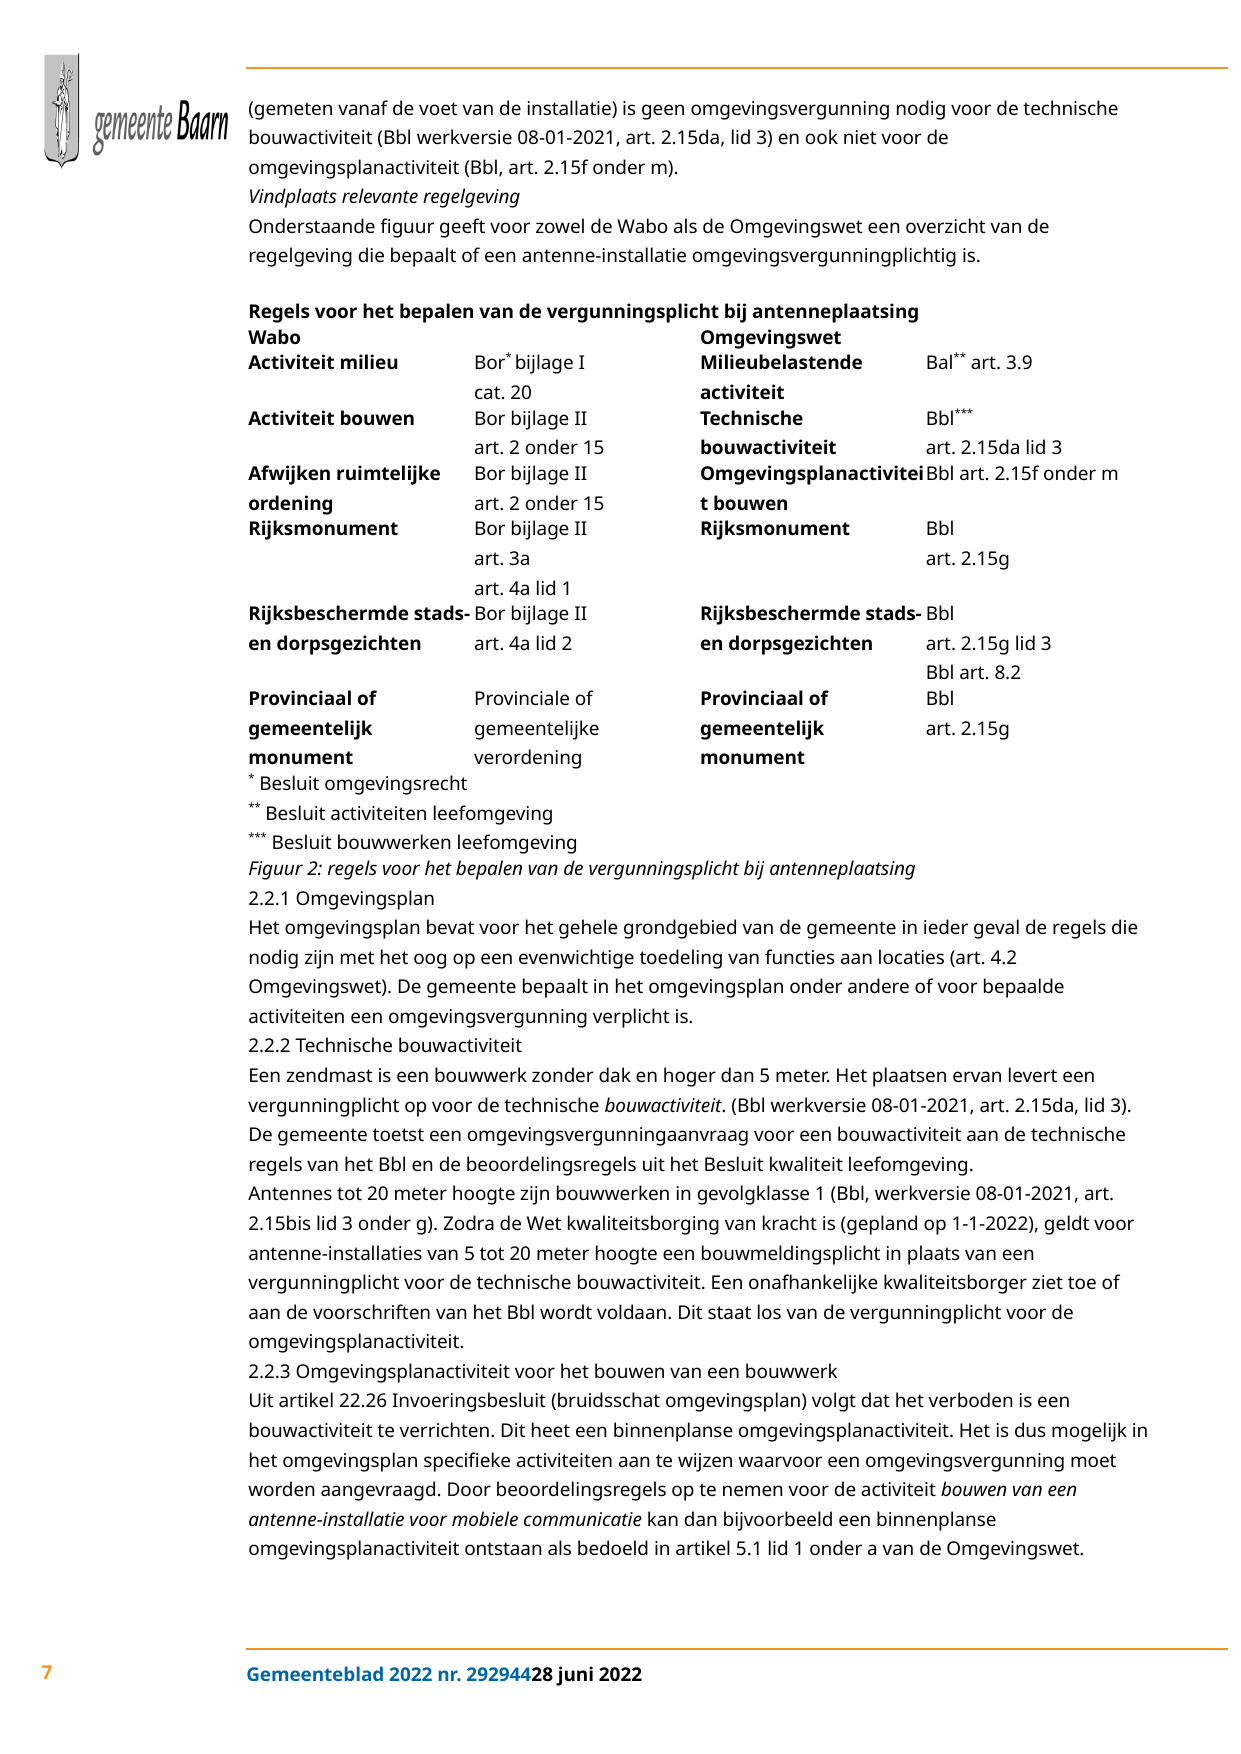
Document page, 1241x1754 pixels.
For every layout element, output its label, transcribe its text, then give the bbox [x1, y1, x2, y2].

table_cell Rijksbeschermde stads- en dorpsgezichten [248, 600, 474, 685]
picture [41, 47, 231, 172]
table_cell Bbl art. 2.15f onder m [926, 460, 1152, 516]
table_cell Provinciaal of gemeentelijk monument [248, 685, 474, 770]
table_cell * Besluit omgevingsrecht ** Besluit activiteiten leefomgeving *** Besluit bouwwerken leefomgeving [248, 770, 1152, 855]
table_cell Bbl art. 2.15g [926, 685, 1152, 770]
table_cell Milieubelastende activiteit [700, 350, 926, 405]
table_cell Bor bijlage II art. 2 onder 15 [474, 460, 700, 516]
text Figuur 2: regels voor het bepalen van de vergunningsplicht bij antenneplaatsing [248, 855, 1152, 881]
table_cell Technische bouwactiviteit [700, 405, 926, 460]
table_cell Omgevingsplanactiviteit bouwen [700, 460, 926, 516]
table_cell Wabo [248, 324, 700, 349]
table_cell Bbl*** art. 2.15da lid 3 [926, 405, 1152, 460]
table_cell Bal** art. 3.9 [926, 350, 1152, 405]
text Vindplaats relevante regelgeving [248, 183, 1152, 209]
text 2.2.3 Omgevingsplanactiviteit voor het bouwen van een bouwwerk [248, 1358, 1152, 1384]
text Uit artikel 22.26 Invoeringsbesluit (bruidsschat omgevingsplan) volgt dat het verboden is een bouwactiviteit te verrichten. Dit heet een binnenplanse omgevingsplanactiviteit. Het is dus mogelijk in het omgevingsplan specifieke activiteiten aan te wijzen waarvoor een omgevingsvergunning moet worden aangevraagd. Door beoordelingsregels op te nemen voor de activiteit bouwen van een antenne-installatie voor mobiele communicatie kan dan bijvoorbeeld een binnenplanse omgevingsplanactiviteit ontstaan als bedoeld in artikel 5.1 lid 1 onder a van de Omgevingswet. [248, 1388, 1152, 1561]
text Antennes tot 20 meter hoogte zijn bouwwerken in gevolgklasse 1 (Bbl, werkversie 08-01-2021, art. 2.15bis lid 3 onder g). Zodra de Wet kwaliteitsborging van kracht is (gepland op 1-1-2022), geldt voor antenne-installaties van 5 tot 20 meter hoogte een bouwmeldingsplicht in plaats van een vergunningplicht voor de technische bouwactiviteit. Een onafhankelijke kwaliteitsborger ziet toe of aan de voorschriften van het Bbl wordt voldaan. Dit staat los van de vergunningplicht voor de omgevingsplanactiviteit. [248, 1181, 1152, 1354]
text Onderstaande figuur geeft voor zowel de Wabo als de Omgevingswet een overzicht van de regelgeving die bepaalt of een antenne-installatie omgevingsvergunningplichtig is. [248, 213, 1152, 268]
table_cell Bor* bijlage I cat. 20 [474, 350, 700, 405]
table_cell Bbl art. 2.15g lid 3 Bbl art. 8.2 [926, 600, 1152, 685]
text Het omgevingsplan bevat voor het gehele grondgebied van de gemeente in ieder geval de regels die nodig zijn met het oog op een evenwichtige toedeling van functies aan locaties (art. 4.2 Omgevingswet). De gemeente bepaalt in het omgevingsplan onder andere of voor bepaalde activiteiten een omgevingsvergunning verplicht is. [248, 914, 1152, 1029]
table_cell Afwijken ruimtelijke ordening [248, 460, 474, 516]
table_cell Omgevingswet [700, 324, 1152, 349]
table_cell Bor bijlage II art. 2 onder 15 [474, 405, 700, 460]
table_cell Provinciale of gemeentelijke verordening [474, 685, 700, 770]
table_cell Provinciaal of gemeentelijk monument [700, 685, 926, 770]
text 2.2.1 Omgevingsplan [248, 885, 1152, 911]
text (gemeten vanaf de voet van de installatie) is geen omgevingsvergunning nodig voor de technische bouwactiviteit (Bbl werkversie 08-01-2021, art. 2.15da, lid 3) en ook niet voor de omgevingsplanactiviteit (Bbl, art. 2.15f onder m). [248, 95, 1152, 180]
table_cell Rijksmonument [700, 516, 926, 600]
table_cell Bor bijlage II art. 4a lid 2 [474, 600, 700, 685]
table_cell Activiteit milieu [248, 350, 474, 405]
text 2.2.2 Technische bouwactiviteit [248, 1033, 1152, 1058]
table_cell Bor bijlage II art. 3a art. 4a lid 1 [474, 516, 700, 600]
table_header Regels voor het bepalen van de vergunningsplicht bij antenneplaatsing [248, 298, 1152, 324]
text Een zendmast is een bouwwerk zonder dak en hoger dan 5 meter. Het plaatsen ervan levert een vergunningplicht op voor de technische bouwactiviteit. (Bbl werkversie 08-01-2021, art. 2.15da, lid 3). De gemeente toetst een omgevingsvergunningaanvraag voor een bouwactiviteit aan de technische regels van het Bbl en de beoordelingsregels uit het Besluit kwaliteit leefomgeving. [248, 1062, 1152, 1177]
table_cell Bbl art. 2.15g [926, 516, 1152, 600]
table_cell Activiteit bouwen [248, 405, 474, 460]
table_cell Rijksmonument [248, 516, 474, 600]
table_cell Rijksbeschermde stads- en dorpsgezichten [700, 600, 926, 685]
